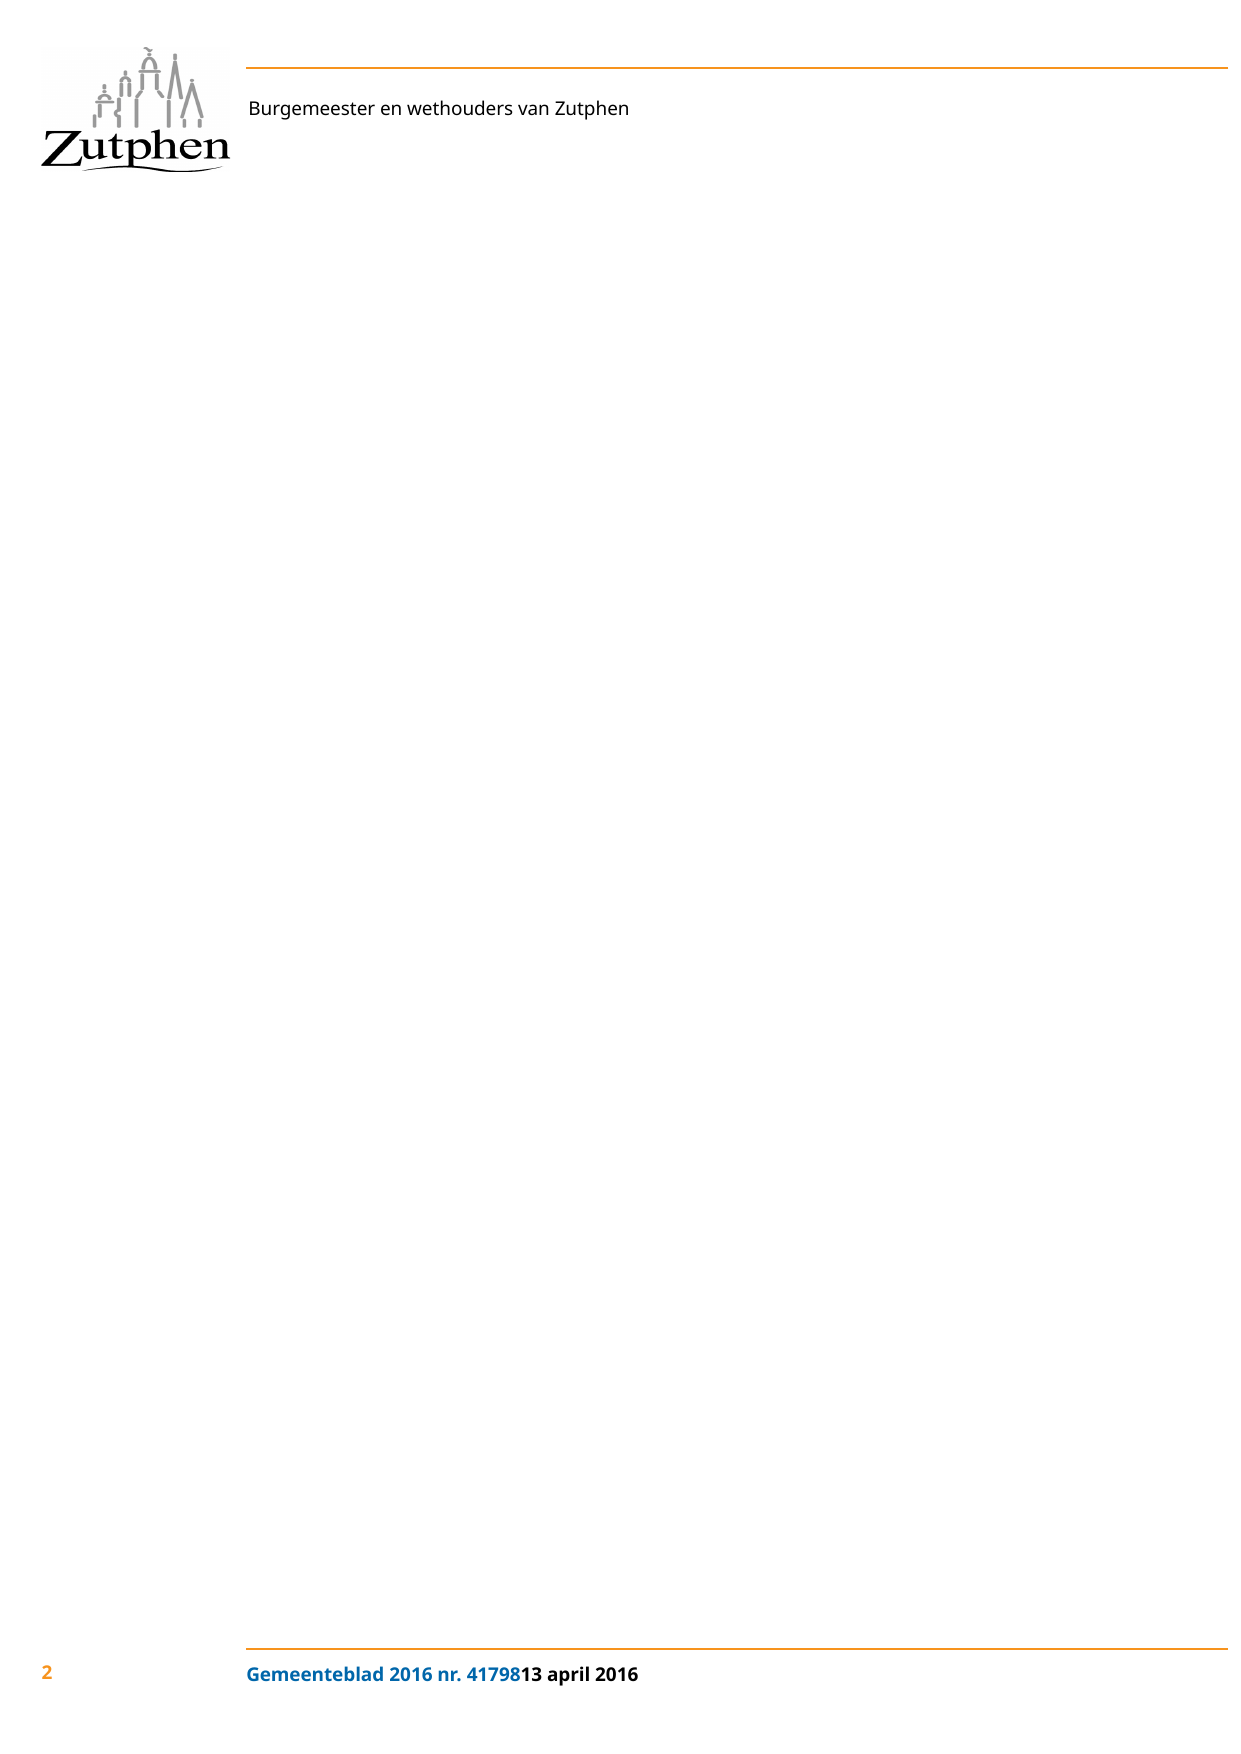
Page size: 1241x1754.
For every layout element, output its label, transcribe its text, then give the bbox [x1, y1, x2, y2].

picture [41, 47, 231, 172]
text Burgemeester en wethouders van Zutphen [248, 95, 1152, 121]
